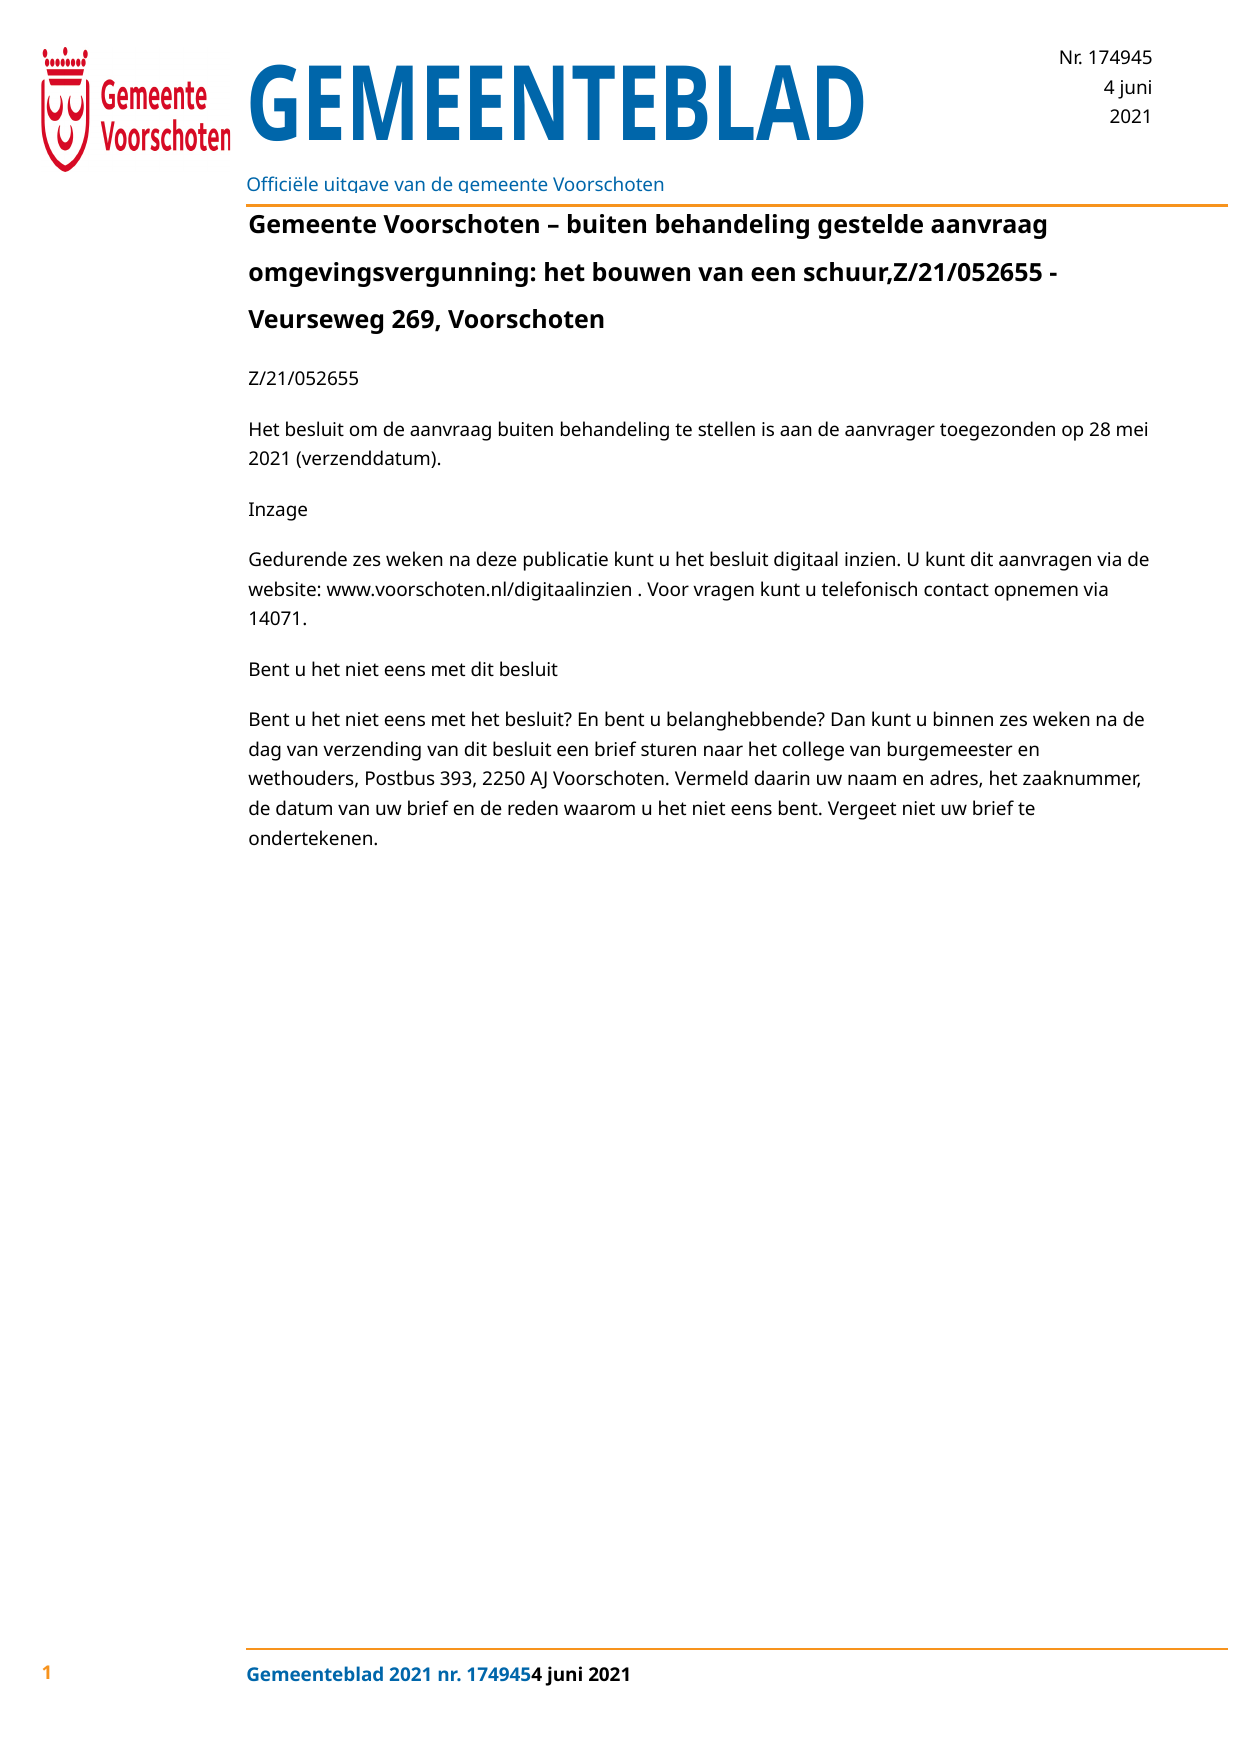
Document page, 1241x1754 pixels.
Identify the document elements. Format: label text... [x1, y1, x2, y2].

text Het besluit om de aanvraag buiten behandeling te stellen is aan de aanvrager toegezonden op 28 mei 2021 (verzenddatum). [248, 416, 1152, 471]
text Bent u het niet eens met het besluit? En bent u belanghebbende? Dan kunt u binnen zes weken na de dag van verzending van dit besluit een brief sturen naar het college van burgemeester en wethouders, Postbus 393, 2250 AJ Voorschoten. Vermeld daarin uw naam en adres, het zaaknummer, de datum van uw brief en de reden waarom u het niet eens bent. Vergeet niet uw brief te ondertekenen. [248, 706, 1152, 850]
text Inzage [248, 496, 1152, 522]
text Gedurende zes weken na deze publicatie kunt u het besluit digitaal inzien. U kunt dit aanvragen via de website: www.voorschoten.nl/digitaalinzien . Voor vragen kunt u telefonisch contact opnemen via 14071. [248, 546, 1152, 631]
picture [41, 47, 231, 172]
text Bent u het niet eens met dit besluit [248, 656, 1152, 682]
text Gemeente Voorschoten – buiten behandeling gestelde aanvraag omgevingsvergunning: het bouwen van een schuur,Z/21/052655 - Veurseweg 269, Voorschoten [248, 207, 1152, 336]
text Z/21/052655 [248, 366, 1152, 391]
